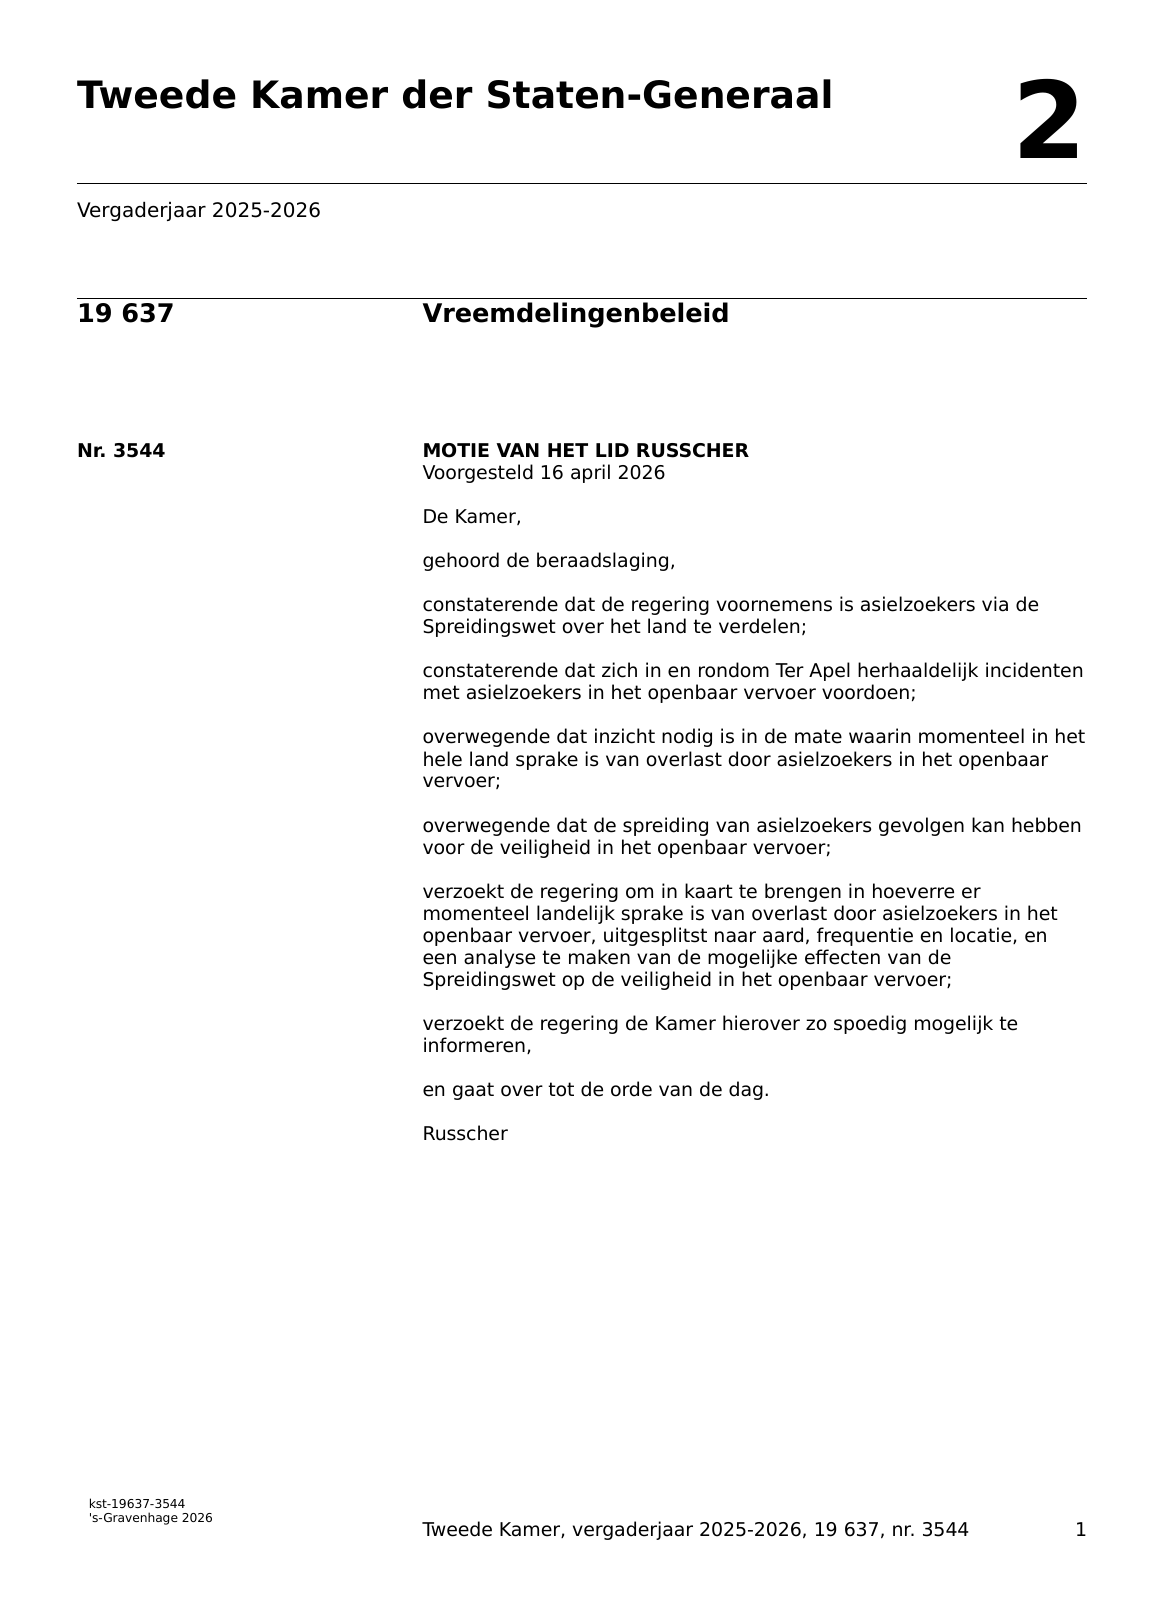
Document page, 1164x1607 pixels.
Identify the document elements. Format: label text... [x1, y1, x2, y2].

text Voorgesteld 16 april 2026 [422, 462, 1087, 484]
subtitle Nr. 3544 MOTIE VAN HET LID RUSSCHER [77, 440, 1087, 462]
table_cell Vergaderjaar 2025-2026 [77, 184, 1087, 298]
text gehoord de beraadslaging, [422, 550, 1087, 572]
text 's-Gravenhage 2026 [88, 1511, 323, 1525]
subtitle 19 637 Vreemdelingenbeleid [77, 299, 1087, 329]
text verzoekt de regering de Kamer hierover zo spoedig mogelijk te informeren, [422, 1013, 1087, 1057]
text verzoekt de regering om in kaart te brengen in hoeverre er momenteel landelijk sprake is van overlast door asielzoekers in het openbaar vervoer, uitgesplitst naar aard, frequentie en locatie, en een analyse te maken van de mogelijke effecten van de Spreidingswet op de veiligheid in het openbaar vervoer; [422, 881, 1087, 991]
text De Kamer, [422, 506, 1087, 528]
table_header Tweede Kamer der Staten-Generaal [77, 59, 886, 183]
table_header 2 [886, 59, 1087, 183]
text en gaat over tot de orde van de dag. [422, 1079, 1087, 1101]
text Russcher [422, 1123, 1087, 1145]
text constaterende dat de regering voornemens is asielzoekers via de Spreidingswet over het land te verdelen; [422, 594, 1087, 638]
text constaterende dat zich in en rondom Ter Apel herhaaldelijk incidenten met asielzoekers in het openbaar vervoer voordoen; [422, 660, 1087, 704]
text overwegende dat de spreiding van asielzoekers gevolgen kan hebben voor de veiligheid in het openbaar vervoer; [422, 814, 1087, 858]
text kst-19637-3544 [88, 1497, 323, 1511]
text overwegende dat inzicht nodig is in de mate waarin momenteel in het hele land sprake is van overlast door asielzoekers in het openbaar vervoer; [422, 726, 1087, 792]
